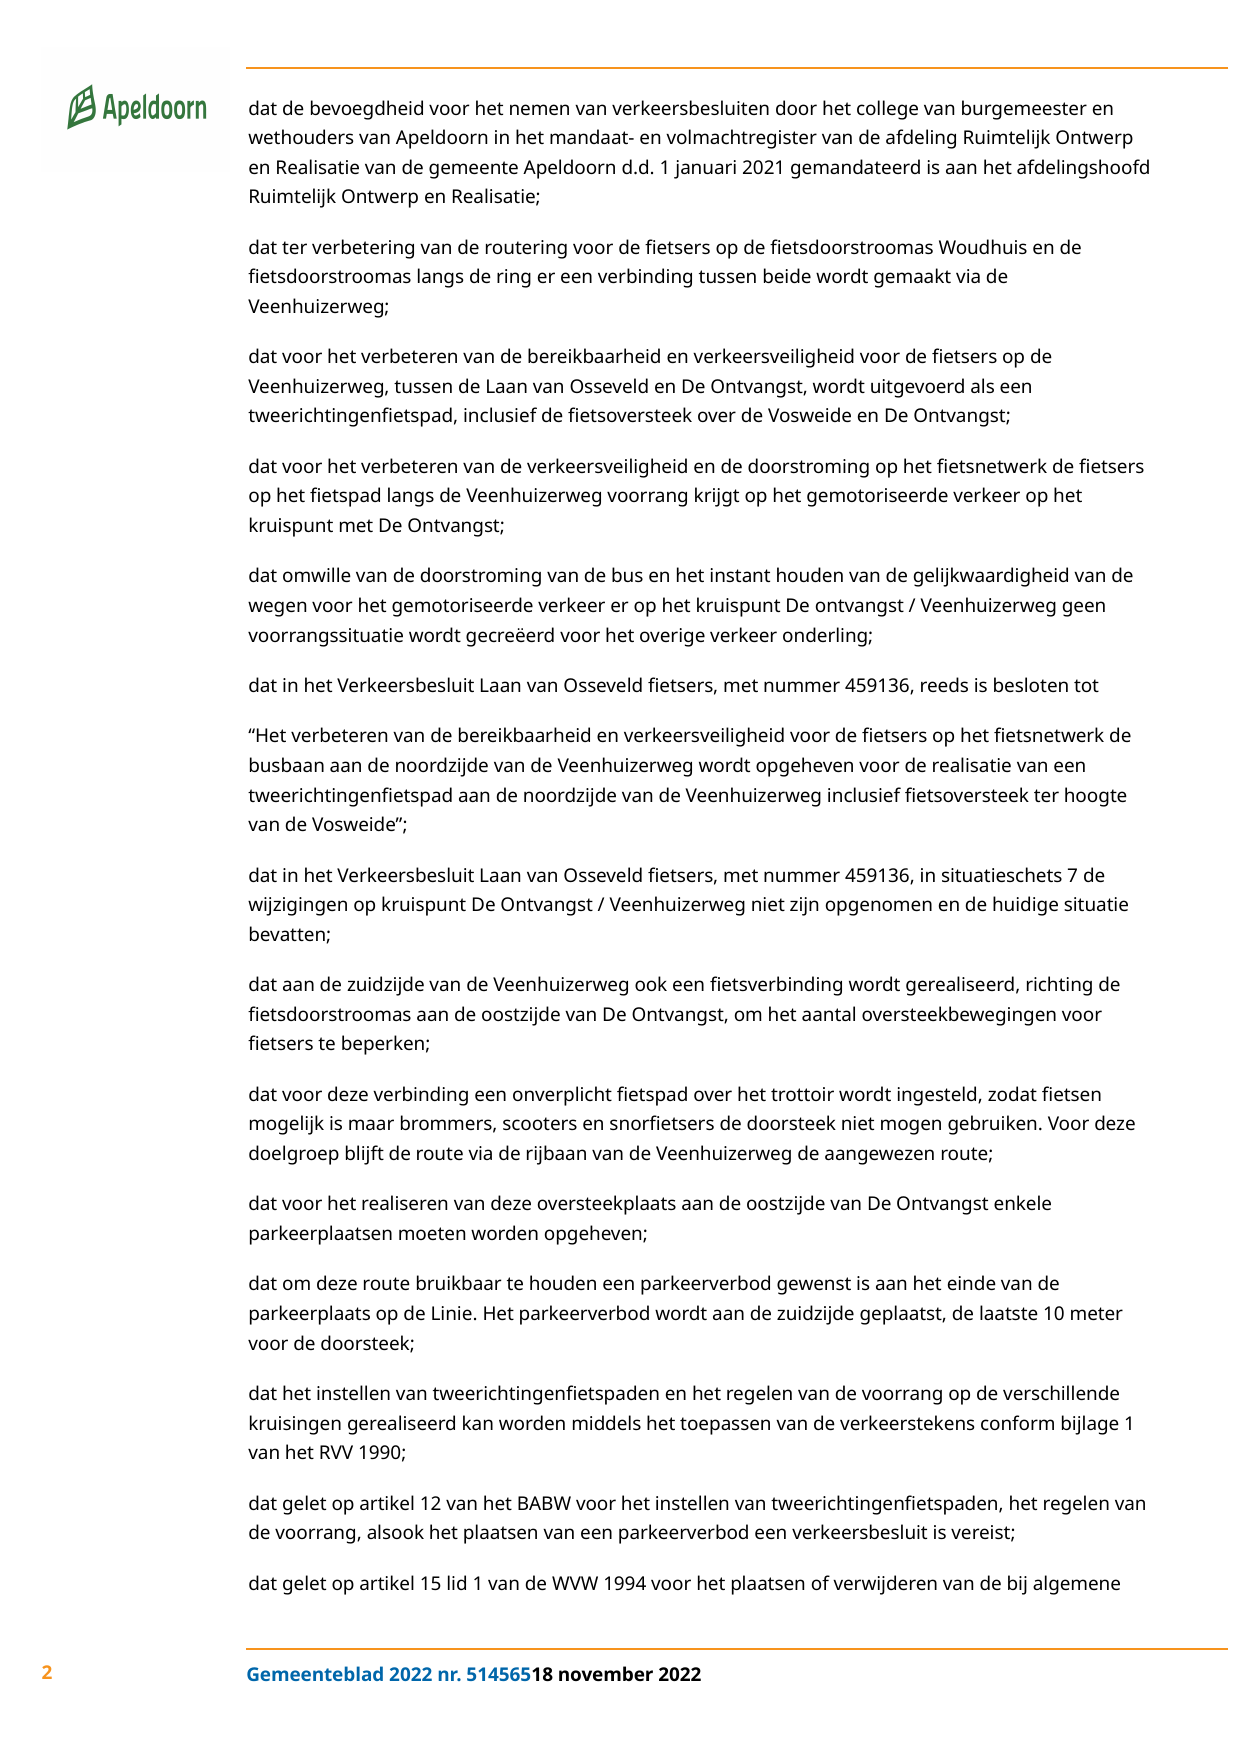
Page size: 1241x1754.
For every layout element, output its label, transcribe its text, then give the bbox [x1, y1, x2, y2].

text dat het instellen van tweerichtingenfietspaden en het regelen van de voorrang op de verschillende kruisingen gerealiseerd kan worden middels het toepassen van de verkeerstekens conform bijlage 1 van het RVV 1990; [248, 1380, 1152, 1465]
text dat ter verbetering van de routering voor de fietsers op de fietsdoorstroomas Woudhuis en de fietsdoorstroomas langs de ring er een verbinding tussen beide wordt gemaakt via de Veenhuizerweg; [248, 234, 1152, 319]
text dat voor het verbeteren van de bereikbaarheid en verkeersveiligheid voor de fietsers op de Veenhuizerweg, tussen de Laan van Osseveld en De Ontvangst, wordt uitgevoerd als een tweerichtingenfietspad, inclusief de fietsoversteek over de Vosweide en De Ontvangst; [248, 343, 1152, 428]
text dat om deze route bruikbaar te houden een parkeerverbod gewenst is aan het einde van de parkeerplaats op de Linie. Het parkeerverbod wordt aan de zuidzijde geplaatst, de laatste 10 meter voor de doorsteek; [248, 1271, 1152, 1356]
text dat gelet op artikel 12 van het BABW voor het instellen van tweerichtingenfietspaden, het regelen van de voorrang, alsook het plaatsen van een parkeerverbod een verkeersbesluit is vereist; [248, 1490, 1152, 1545]
text dat in het Verkeersbesluit Laan van Osseveld fietsers, met nummer 459136, reeds is besloten tot [248, 672, 1152, 698]
text dat voor het realiseren van deze oversteekplaats aan de oostzijde van De Ontvangst enkele parkeerplaatsen moeten worden opgeheven; [248, 1191, 1152, 1246]
text “Het verbeteren van de bereikbaarheid en verkeersveiligheid voor de fietsers op het fietsnetwerk de busbaan aan de noordzijde van de Veenhuizerweg wordt opgeheven voor de realisatie van een tweerichtingenfietspad aan de noordzijde van de Veenhuizerweg inclusief fietsoversteek ter hoogte van de Vosweide”; [248, 723, 1152, 837]
text dat voor het verbeteren van de verkeersveiligheid en de doorstroming op het fietsnetwerk de fietsers op het fietspad langs de Veenhuizerweg voorrang krijgt op het gemotoriseerde verkeer op het kruispunt met De Ontvangst; [248, 453, 1152, 538]
text dat voor deze verbinding een onverplicht fietspad over het trottoir wordt ingesteld, zodat fietsen mogelijk is maar brommers, scooters en snorfietsers de doorsteek niet mogen gebruiken. Voor deze doelgroep blijft de route via de rijbaan van de Veenhuizerweg de aangewezen route; [248, 1081, 1152, 1166]
text dat gelet op artikel 15 lid 1 van de WVW 1994 voor het plaatsen of verwijderen van de bij algemene [248, 1570, 1152, 1596]
picture [41, 47, 231, 172]
text dat in het Verkeersbesluit Laan van Osseveld fietsers, met nummer 459136, in situatieschets 7 de wijzigingen op kruispunt De Ontvangst / Veenhuizerweg niet zijn opgenomen en de huidige situatie bevatten; [248, 862, 1152, 947]
text dat omwille van de doorstroming van de bus en het instant houden van de gelijkwaardigheid van de wegen voor het gemotoriseerde verkeer er op het kruispunt De ontvangst / Veenhuizerweg geen voorrangssituatie wordt gecreëerd voor het overige verkeer onderling; [248, 563, 1152, 648]
text dat aan de zuidzijde van de Veenhuizerweg ook een fietsverbinding wordt gerealiseerd, richting de fietsdoorstroomas aan de oostzijde van De Ontvangst, om het aantal oversteekbewegingen voor fietsers te beperken; [248, 971, 1152, 1056]
text dat de bevoegdheid voor het nemen van verkeersbesluiten door het college van burgemeester en wethouders van Apeldoorn in het mandaat- en volmachtregister van de afdeling Ruimtelijk Ontwerp en Realisatie van de gemeente Apeldoorn d.d. 1 januari 2021 gemandateerd is aan het afdelingshoofd Ruimtelijk Ontwerp en Realisatie; [248, 95, 1152, 209]
